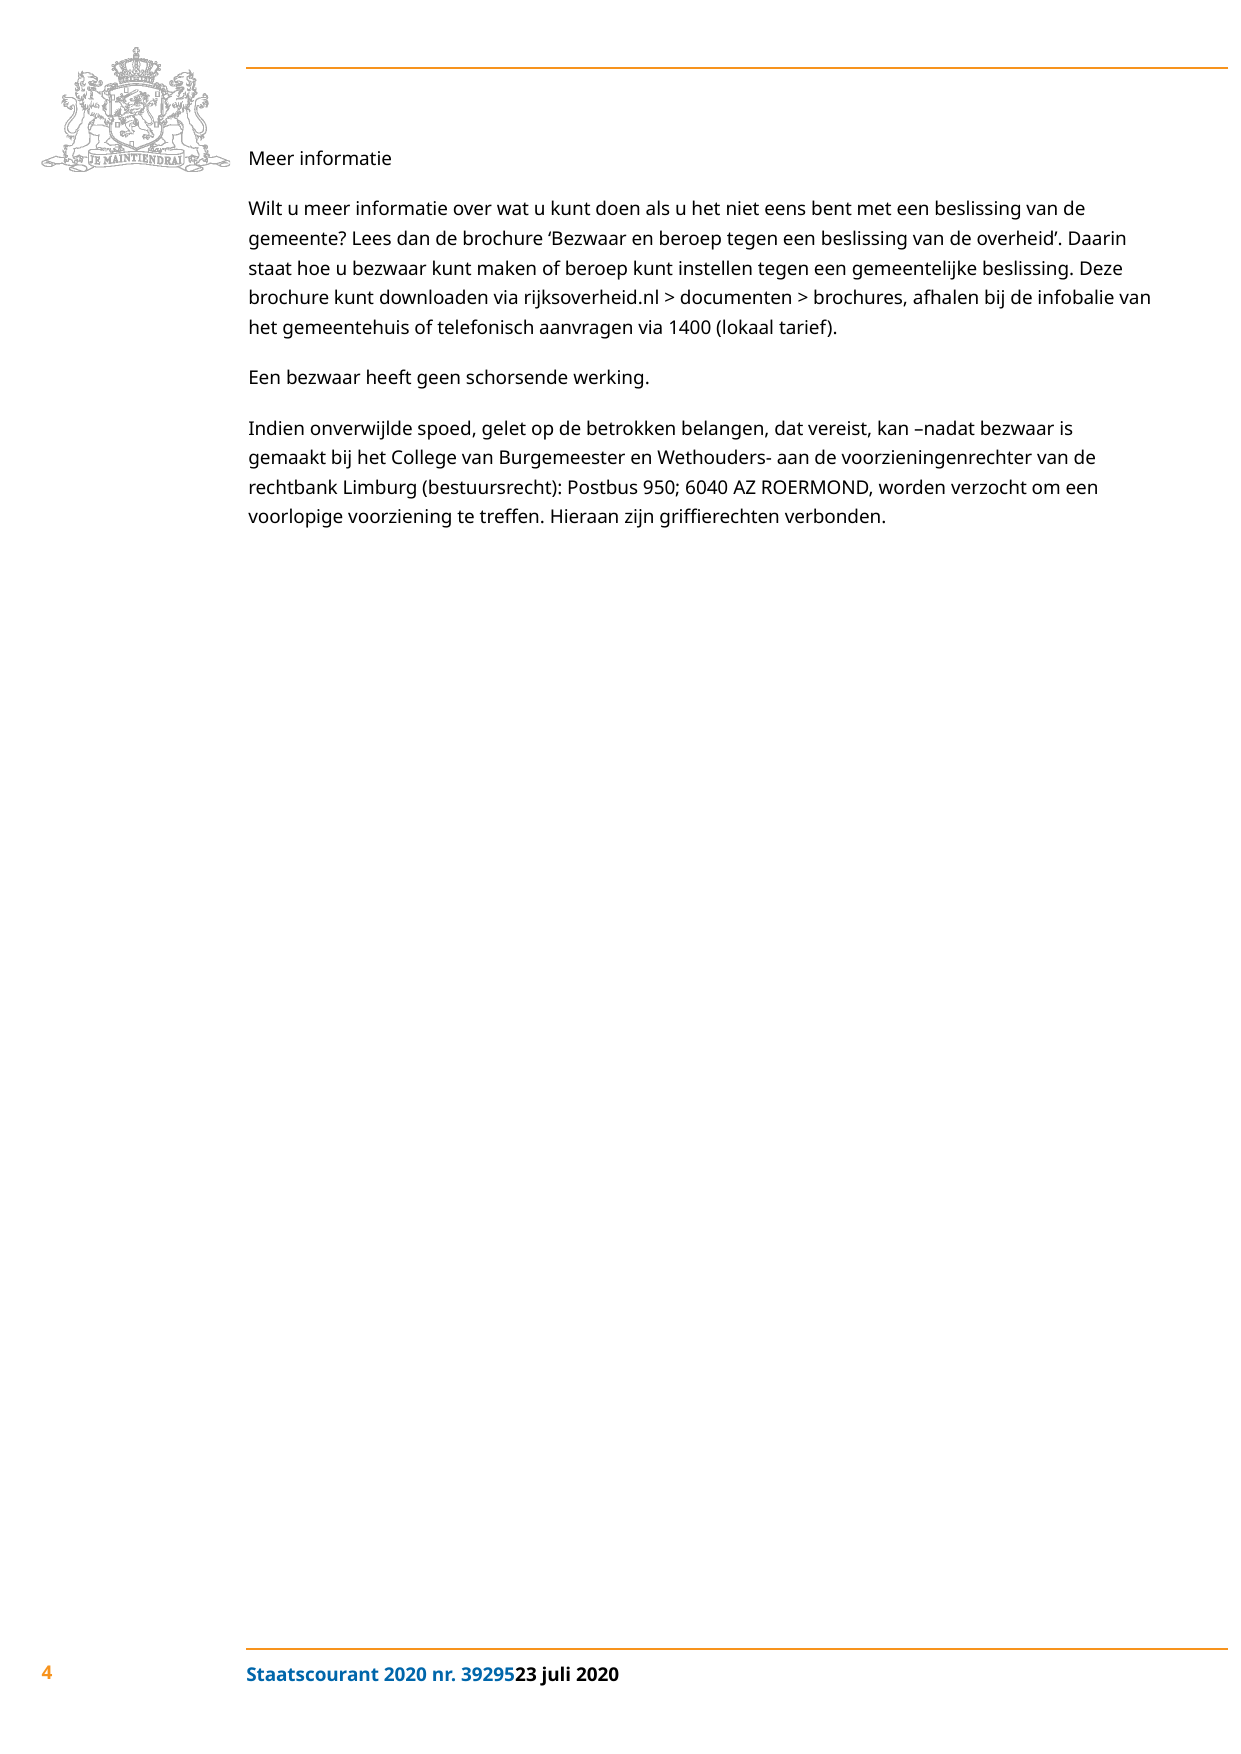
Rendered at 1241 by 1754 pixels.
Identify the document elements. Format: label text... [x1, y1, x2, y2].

text Indien onverwijlde spoed, gelet op de betrokken belangen, dat vereist, kan –nadat bezwaar is gemaakt bij het College van Burgemeester en Wethouders- aan de voorzieningenrechter van de rechtbank Limburg (bestuursrecht): Postbus 950; 6040 AZ ROERMOND, worden verzocht om een voorlopige voorziening te treffen. Hieraan zijn griffierechten verbonden. [248, 415, 1152, 529]
text Een bezwaar heeft geen schorsende werking. [248, 364, 1152, 390]
text Wilt u meer informatie over wat u kunt doen als u het niet eens bent met een beslissing van de gemeente? Lees dan de brochure ‘Bezwaar en beroep tegen een beslissing van de overheid’. Daarin staat hoe u bezwaar kunt maken of beroep kunt instellen tegen een gemeentelijke beslissing. Deze brochure kunt downloaden via rijksoverheid.nl > documenten > brochures, afhalen bij de infobalie van het gemeentehuis of telefonisch aanvragen via 1400 (lokaal tarief). [248, 196, 1152, 340]
picture [41, 47, 231, 172]
text Meer informatie [248, 145, 1152, 171]
